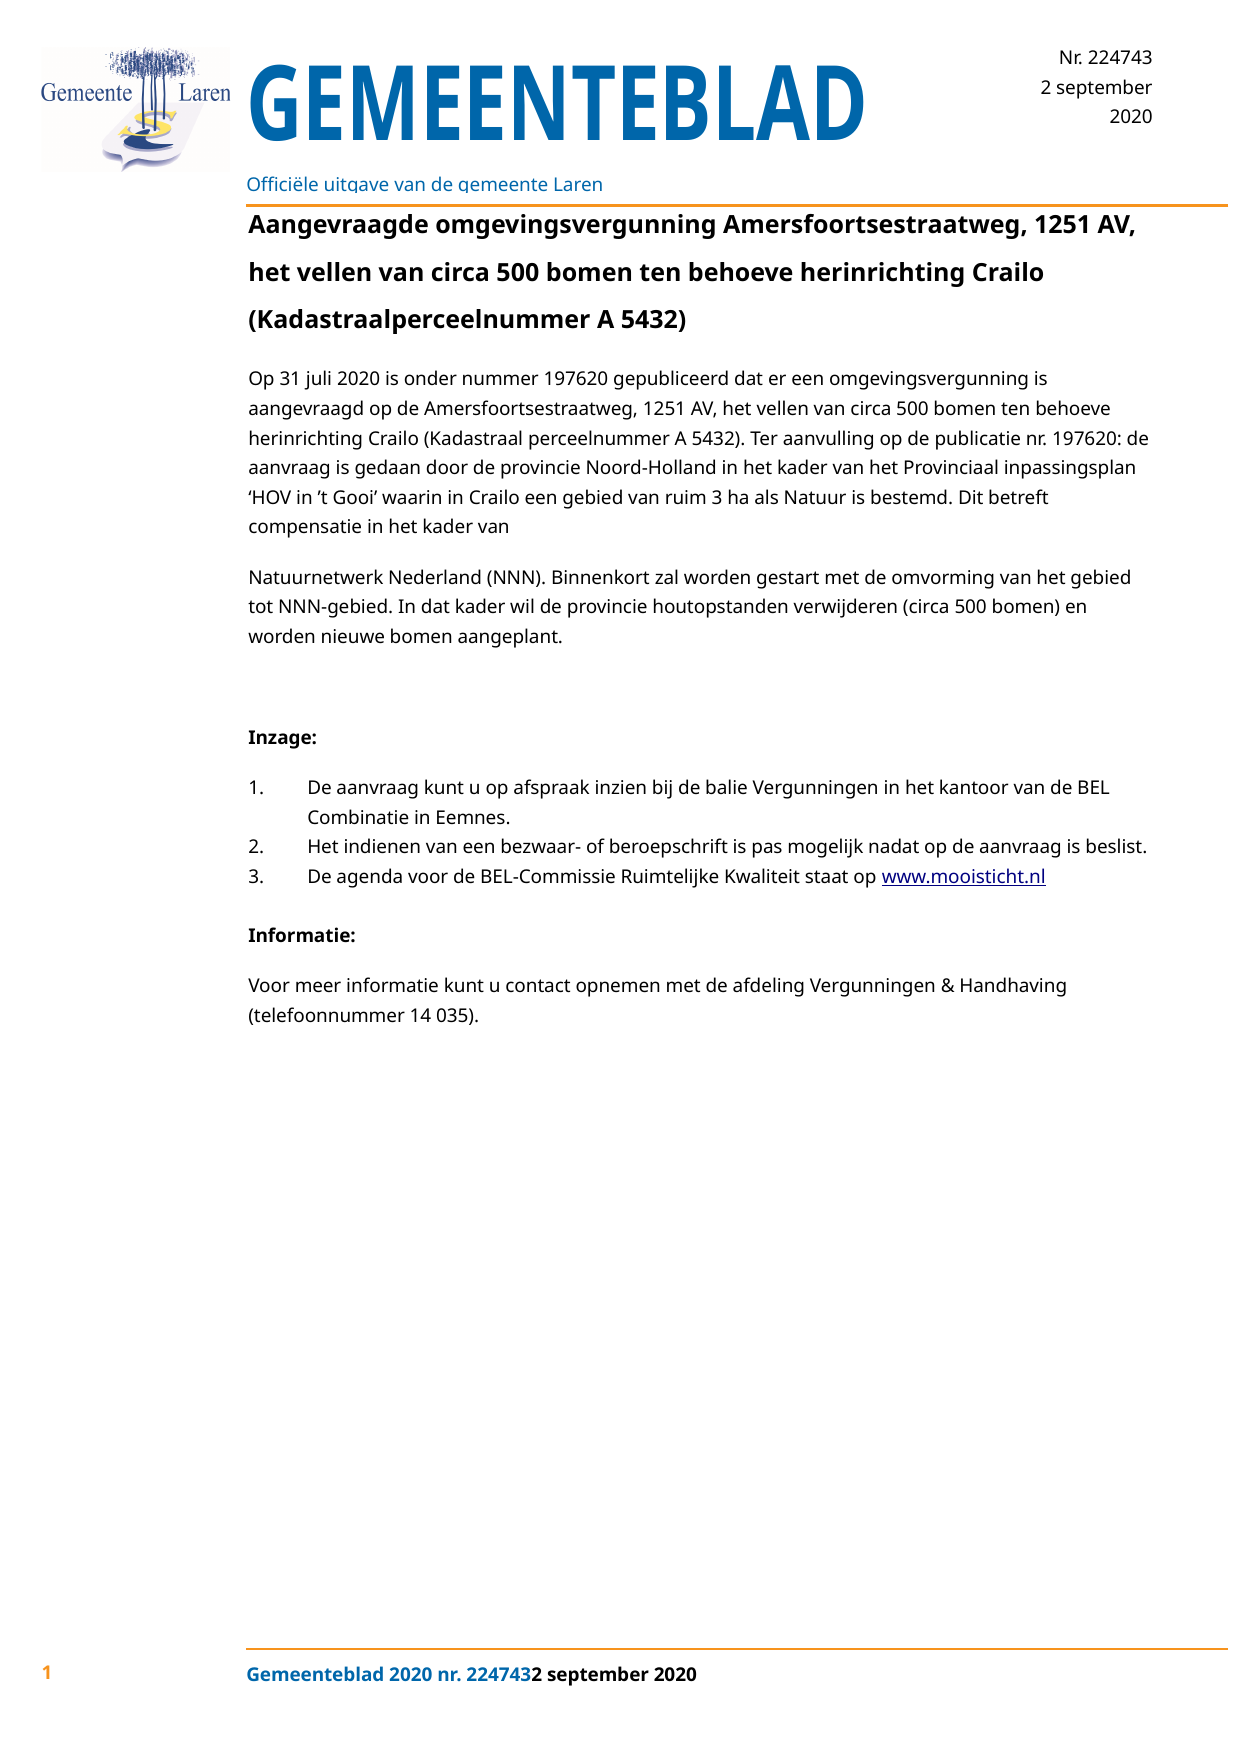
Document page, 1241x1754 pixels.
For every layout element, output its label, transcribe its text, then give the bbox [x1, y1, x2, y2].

text Voor meer informatie kunt u contact opnemen met de afdeling Vergunningen & Handhaving (telefoonnummer 14 035). [248, 973, 1152, 1028]
picture [41, 47, 231, 172]
text Op 31 juli 2020 is onder nummer 197620 gepubliceerd dat er een omgevingsvergunning is aangevraagd op de Amersfoortsestraatweg, 1251 AV, het vellen van circa 500 bomen ten behoeve herinrichting Crailo (Kadastraal perceelnummer A 5432). Ter aanvulling op de publicatie nr. 197620: de aanvraag is gedaan door de provincie Noord-Holland in het kader van het Provinciaal inpassingsplan ‘HOV in ’t Gooi’ waarin in Crailo een gebied van ruim 3 ha als Natuur is bestemd. Dit betreft compensatie in het kader van [248, 366, 1152, 539]
list De aanvraag kunt u op afspraak inzien bij de balie Vergunningen in het kantoor van de BEL Combinatie in Eemnes. [248, 774, 1152, 829]
list De agenda voor de BEL-Commissie Ruimtelijke Kwaliteit staat op www.mooisticht.nl [248, 863, 1152, 889]
text Inzage: [248, 724, 1152, 749]
text Informatie: [248, 922, 1152, 948]
list Het indienen van een bezwaar- of beroepschrift is pas mogelijk nadat op de aanvraag is beslist. [248, 833, 1152, 859]
text Natuurnetwerk Nederland (NNN). Binnenkort zal worden gestart met de omvorming van het gebied tot NNN-gebied. In dat kader wil de provincie houtopstanden verwijderen (circa 500 bomen) en worden nieuwe bomen aangeplant. [248, 564, 1152, 649]
text Aangevraagde omgevingsvergunning Amersfoortsestraatweg, 1251 AV, het vellen van circa 500 bomen ten behoeve herinrichting Crailo (Kadastraalperceelnummer A 5432) [248, 207, 1152, 336]
